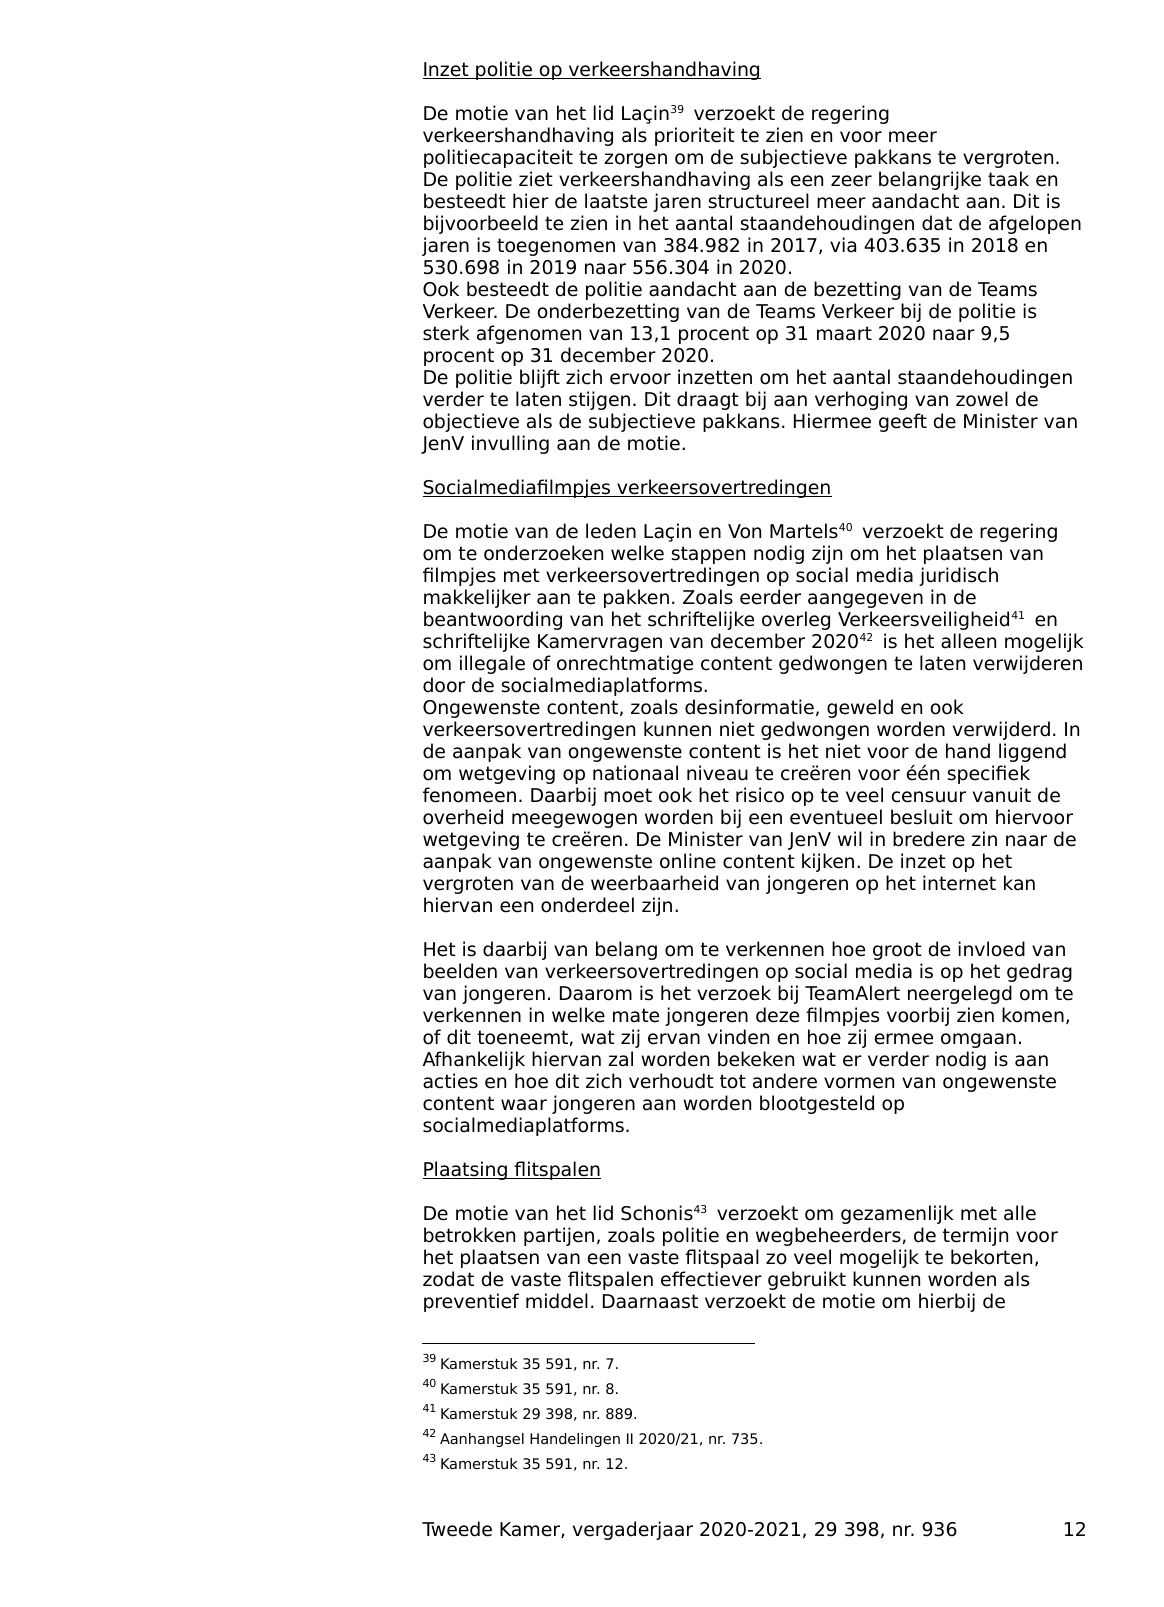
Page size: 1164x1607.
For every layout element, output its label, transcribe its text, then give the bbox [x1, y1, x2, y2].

text De motie van het lid Laçin verzoekt de regering verkeershandhaving als prioriteit te zien en voor meer politiecapaciteit te zorgen om de subjectieve pakkans te vergroten. [422, 103, 1087, 169]
text Kamerstuk 35 591, nr. 12. [422, 1452, 1087, 1474]
text De motie van de leden Laçin en Von Martels verzoekt de regering om te onderzoeken welke stappen nodig zijn om het plaatsen van filmpjes met verkeersovertredingen op social media juridisch makkelijker aan te pakken. Zoals eerder aangegeven in de beantwoording van het schriftelijke overleg Verkeersveiligheid en schriftelijke Kamervragen van december 2020 is het alleen mogelijk om illegale of onrechtmatige content gedwongen te laten verwijderen door de socialmediaplatforms. [422, 521, 1087, 697]
subtitle Socialmediafilmpjes verkeersovertredingen [422, 477, 1087, 499]
text Aanhangsel Handelingen II 2020/21, nr. 735. [422, 1427, 1087, 1449]
text De politie blijft zich ervoor inzetten om het aantal staandehoudingen verder te laten stijgen. Dit draagt bij aan verhoging van zowel de objectieve als de subjectieve pakkans. Hiermee geeft de Minister van JenV invulling aan de motie. [422, 367, 1087, 455]
text Ook besteedt de politie aandacht aan de bezetting van de Teams Verkeer. De onderbezetting van de Teams Verkeer bij de politie is sterk afgenomen van 13,1 procent op 31 maart 2020 naar 9,5 procent op 31 december 2020. [422, 279, 1087, 367]
text Kamerstuk 35 591, nr. 8. [422, 1377, 1087, 1399]
text De motie van het lid Schonis verzoekt om gezamenlijk met alle betrokken partijen, zoals politie en wegbeheerders, de termijn voor het plaatsen van een vaste flitspaal zo veel mogelijk te bekorten, zodat de vaste flitspalen effectiever gebruikt kunnen worden als preventief middel. Daarnaast verzoekt de motie om hierbij de [422, 1203, 1087, 1313]
subtitle Inzet politie op verkeershandhaving [422, 59, 1087, 81]
text De politie ziet verkeershandhaving als een zeer belangrijke taak en besteedt hier de laatste jaren structureel meer aandacht aan. Dit is bijvoorbeeld te zien in het aantal staandehoudingen dat de afgelopen jaren is toegenomen van 384.982 in 2017, via 403.635 in 2018 en 530.698 in 2019 naar 556.304 in 2020. [422, 169, 1087, 279]
text Kamerstuk 35 591, nr. 7. [422, 1352, 1087, 1374]
text Kamerstuk 29 398, nr. 889. [422, 1402, 1087, 1424]
text Ongewenste content, zoals desinformatie, geweld en ook verkeersovertredingen kunnen niet gedwongen worden verwijderd. In de aanpak van ongewenste content is het niet voor de hand liggend om wetgeving op nationaal niveau te creëren voor één specifiek fenomeen. Daarbij moet ook het risico op te veel censuur vanuit de overheid meegewogen worden bij een eventueel besluit om hiervoor wetgeving te creëren. De Minister van JenV wil in bredere zin naar de aanpak van ongewenste online content kijken. De inzet op het vergroten van de weerbaarheid van jongeren op het internet kan hiervan een onderdeel zijn. [422, 697, 1087, 917]
text Het is daarbij van belang om te verkennen hoe groot de invloed van beelden van verkeersovertredingen op social media is op het gedrag van jongeren. Daarom is het verzoek bij TeamAlert neergelegd om te verkennen in welke mate jongeren deze filmpjes voorbij zien komen, of dit toeneemt, wat zij ervan vinden en hoe zij ermee omgaan. Afhankelijk hiervan zal worden bekeken wat er verder nodig is aan acties en hoe dit zich verhoudt tot andere vormen van ongewenste content waar jongeren aan worden blootgesteld op socialmediaplatforms. [422, 939, 1087, 1137]
subtitle Plaatsing flitspalen [422, 1159, 1087, 1181]
